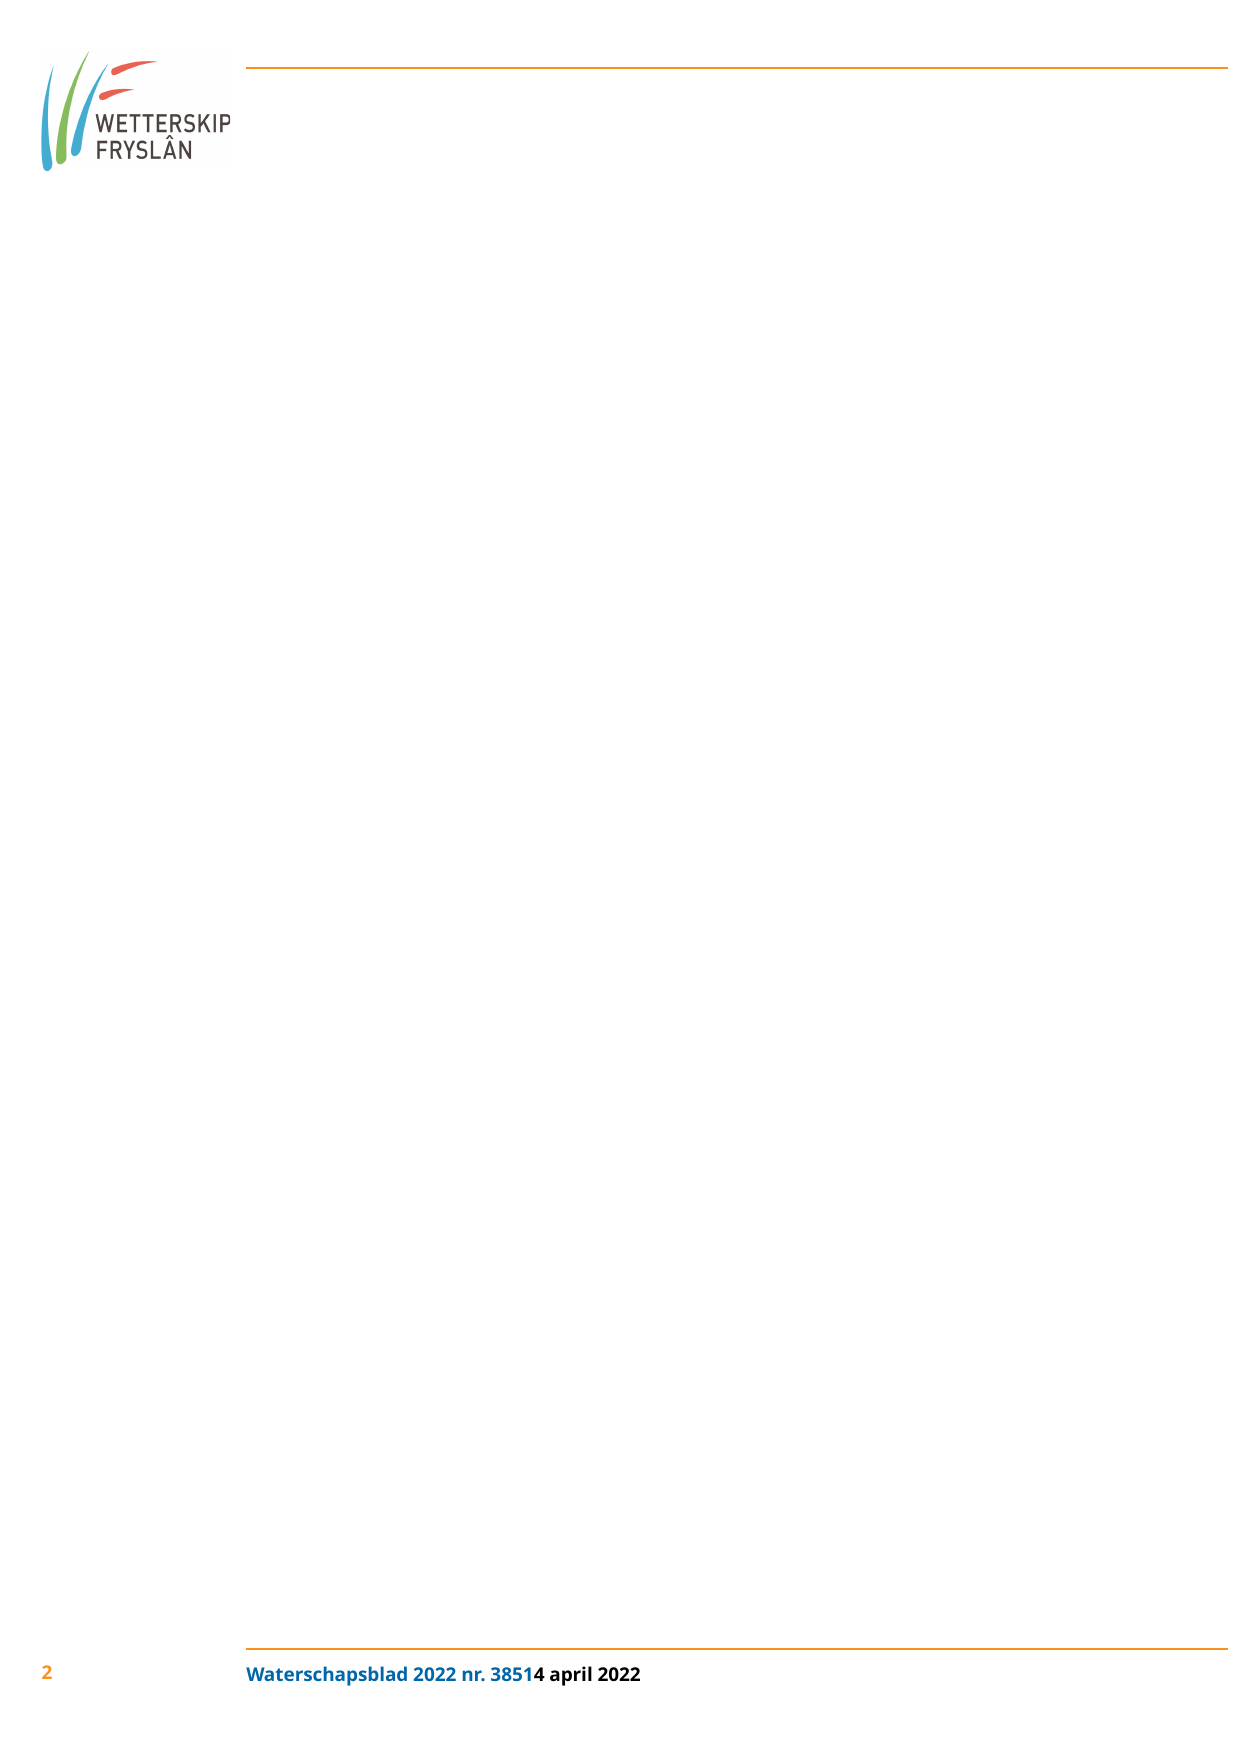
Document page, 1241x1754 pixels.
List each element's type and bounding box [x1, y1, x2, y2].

picture [41, 47, 231, 172]
